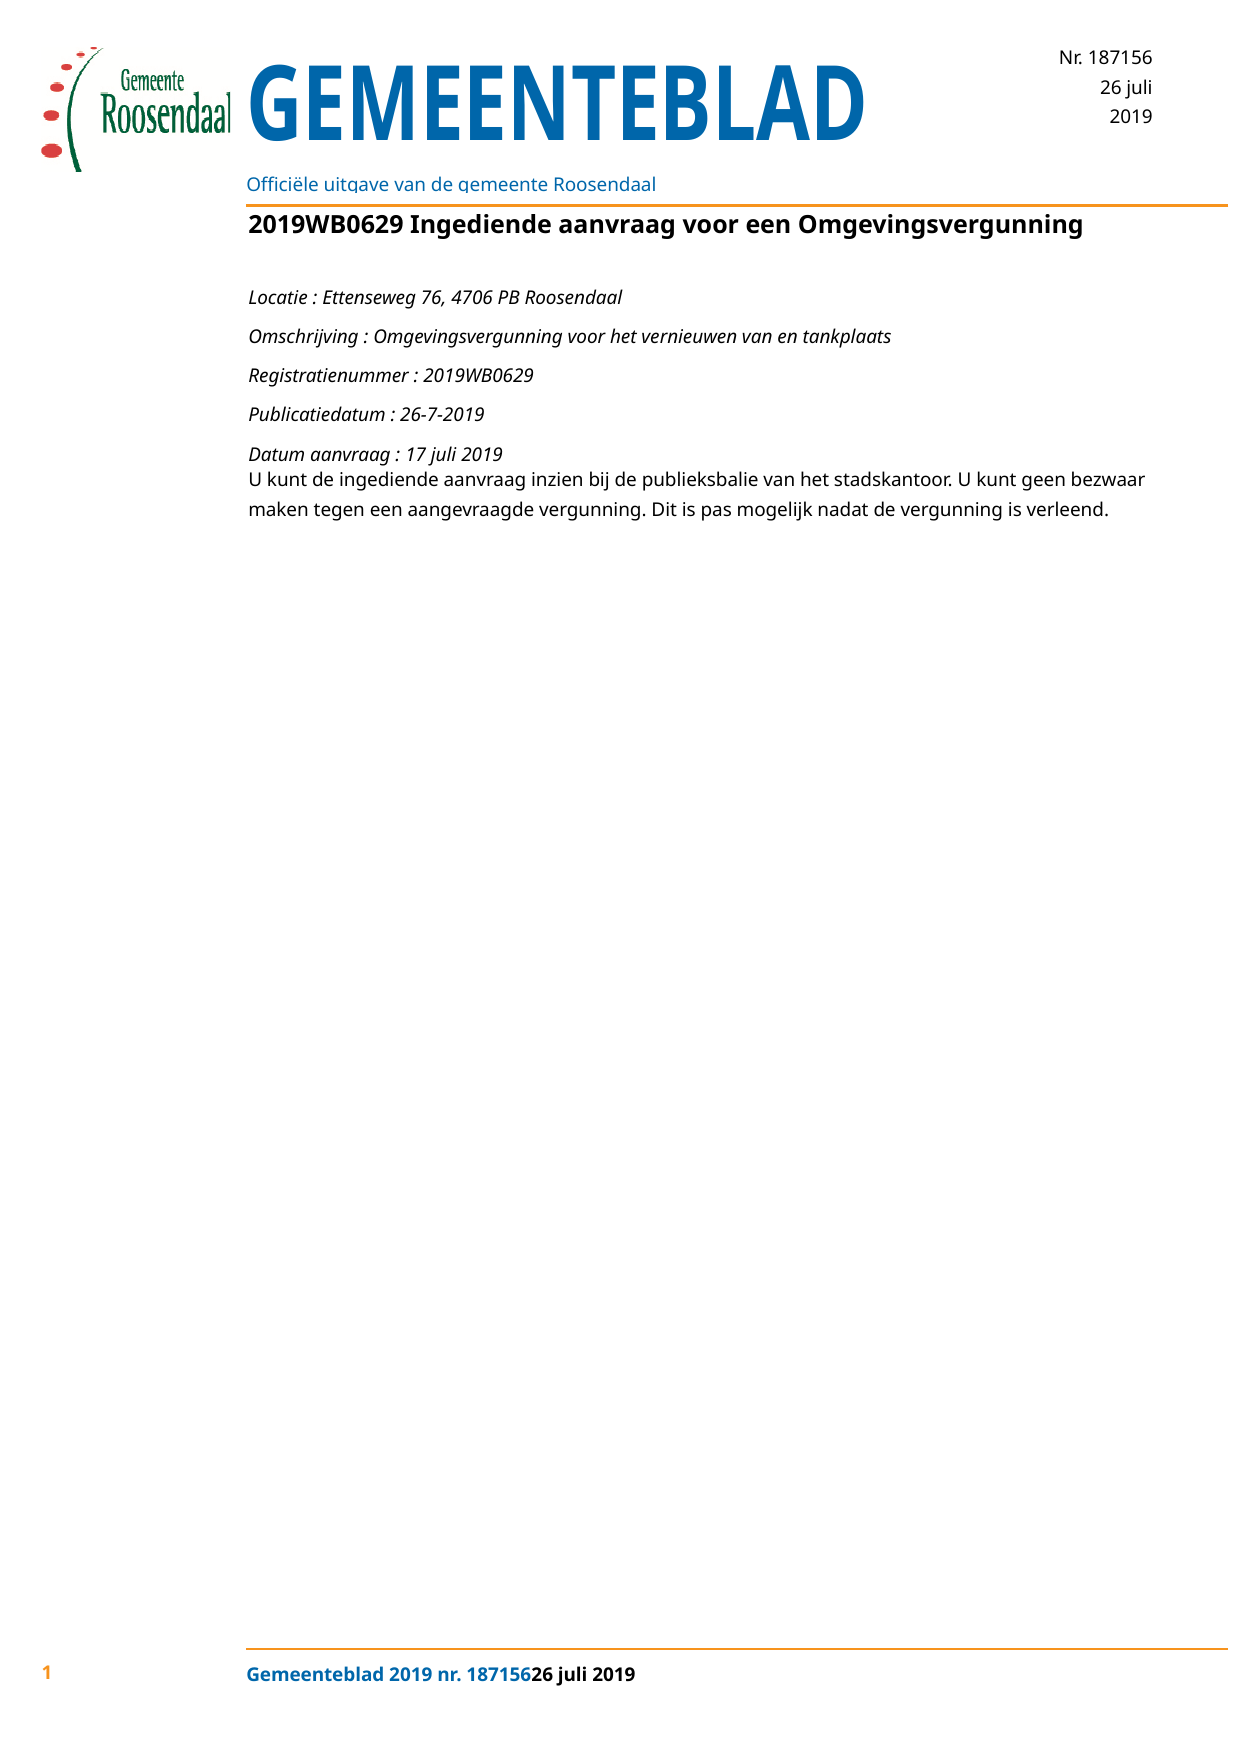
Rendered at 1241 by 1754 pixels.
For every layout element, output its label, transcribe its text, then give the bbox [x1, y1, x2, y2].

text Locatie : Ettenseweg 76, 4706 PB Roosendaal [248, 284, 1152, 309]
picture [41, 47, 231, 172]
text Publicatiedatum : 26-7-2019 [248, 402, 1152, 427]
text Registratienummer : 2019WB0629 [248, 362, 1152, 388]
text Omschrijving : Omgevingsvergunning voor het vernieuwen van en tankplaats [248, 323, 1152, 349]
text 2019WB0629 Ingediende aanvraag voor een Omgevingsvergunning [248, 207, 1152, 241]
text Datum aanvraag : 17 juli 2019 [248, 441, 1152, 467]
text U kunt de ingediende aanvraag inzien bij de publieksbalie van het stadskantoor. U kunt geen bezwaar maken tegen een aangevraagde vergunning. Dit is pas mogelijk nadat de vergunning is verleend. [248, 467, 1152, 522]
